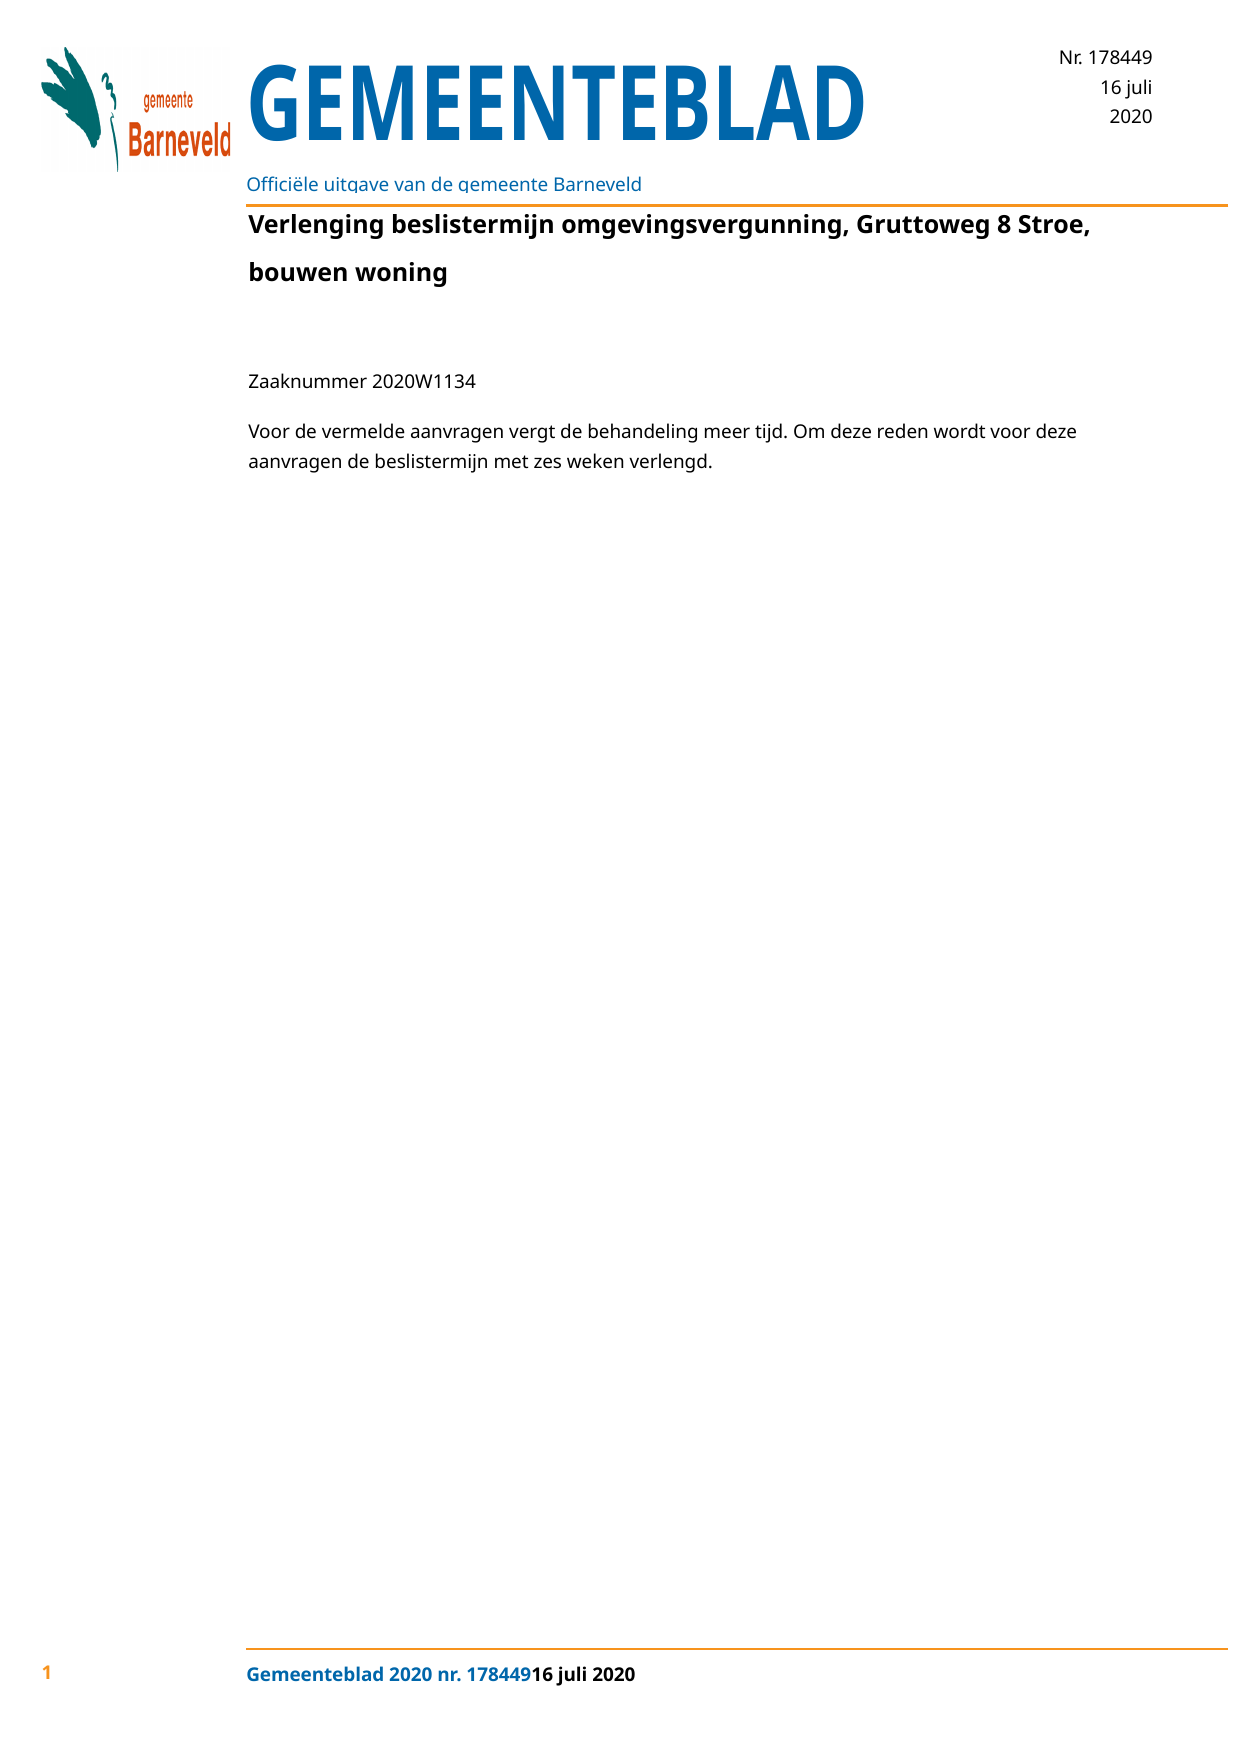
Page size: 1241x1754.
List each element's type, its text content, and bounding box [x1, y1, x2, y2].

text Verlenging beslistermijn omgevingsvergunning, Gruttoweg 8 Stroe, bouwen woning [248, 207, 1152, 288]
text Zaaknummer 2020W1134 [248, 368, 1152, 394]
text Voor de vermelde aanvragen vergt de behandeling meer tijd. Om deze reden wordt voor deze aanvragen de beslistermijn met zes weken verlengd. [248, 419, 1152, 474]
picture [41, 47, 231, 172]
